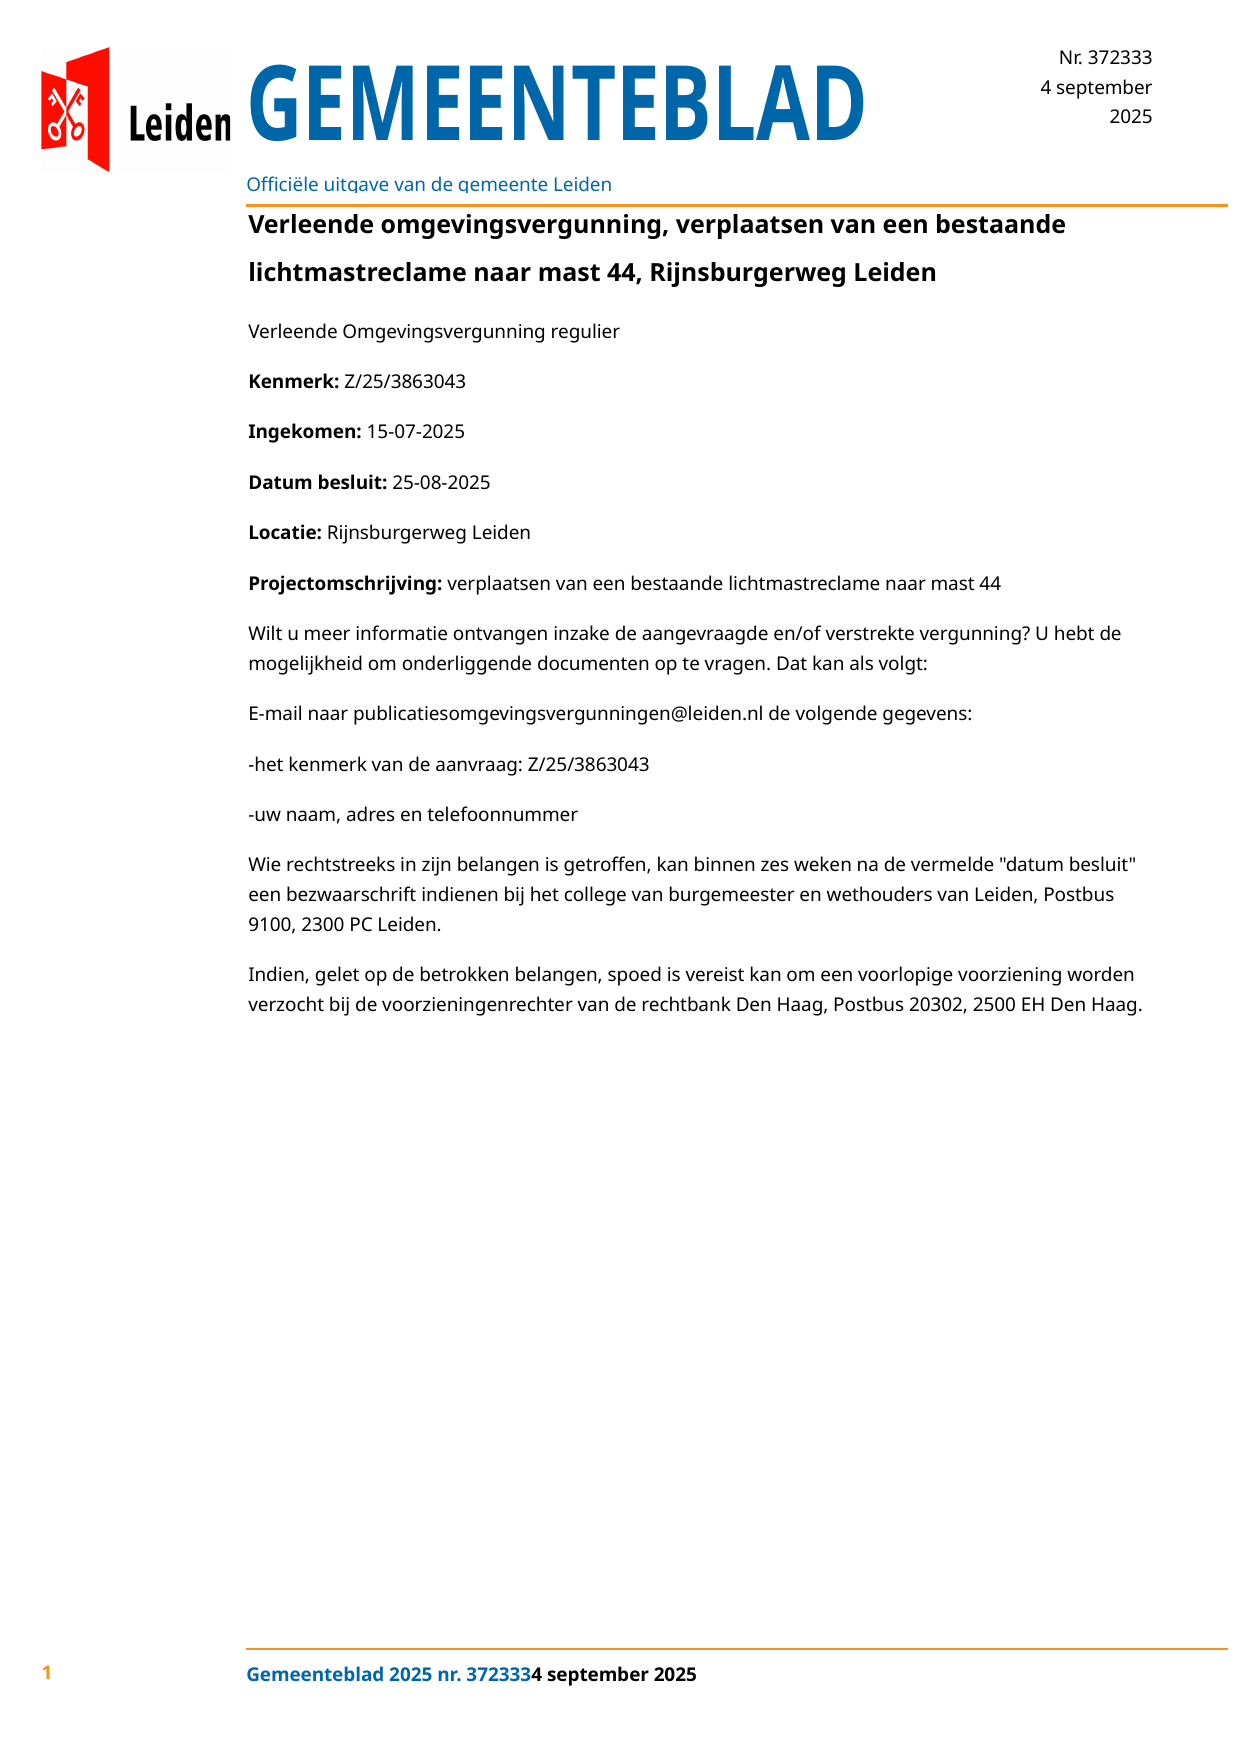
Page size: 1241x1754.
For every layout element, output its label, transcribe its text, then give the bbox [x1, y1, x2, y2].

text Wie rechtstreeks in zijn belangen is getroffen, kan binnen zes weken na de vermelde "datum besluit" een bezwaarschrift indienen bij het college van burgemeester en wethouders van Leiden, Postbus 9100, 2300 PC Leiden. [248, 852, 1152, 937]
text Wilt u meer informatie ontvangen inzake de aangevraagde en/of verstrekte vergunning? U hebt de mogelijkheid om onderliggende documenten op te vragen. Dat kan als volgt: [248, 620, 1152, 676]
text E-mail naar publicatiesomgevingsvergunningen@leiden.nl de volgende gegevens: [248, 700, 1152, 726]
text -het kenmerk van de aanvraag: Z/25/3863043 [248, 751, 1152, 777]
text Projectomschrijving: verplaatsen van een bestaande lichtmastreclame naar mast 44 [248, 570, 1152, 596]
text -uw naam, adres en telefoonnummer [248, 801, 1152, 827]
text Datum besluit: 25-08-2025 [248, 469, 1152, 495]
text Locatie: Rijnsburgerweg Leiden [248, 519, 1152, 545]
text Verleende Omgevingsvergunning regulier [248, 318, 1152, 344]
picture [41, 47, 231, 172]
text Indien, gelet op de betrokken belangen, spoed is vereist kan om een voorlopige voorziening worden verzocht bij de voorzieningenrechter van de rechtbank Den Haag, Postbus 20302, 2500 EH Den Haag. [248, 961, 1152, 1017]
text Kenmerk: Z/25/3863043 [248, 368, 1152, 394]
text Verleende omgevingsvergunning, verplaatsen van een bestaande lichtmastreclame naar mast 44, Rijnsburgerweg Leiden [248, 207, 1152, 288]
text Ingekomen: 15-07-2025 [248, 419, 1152, 444]
